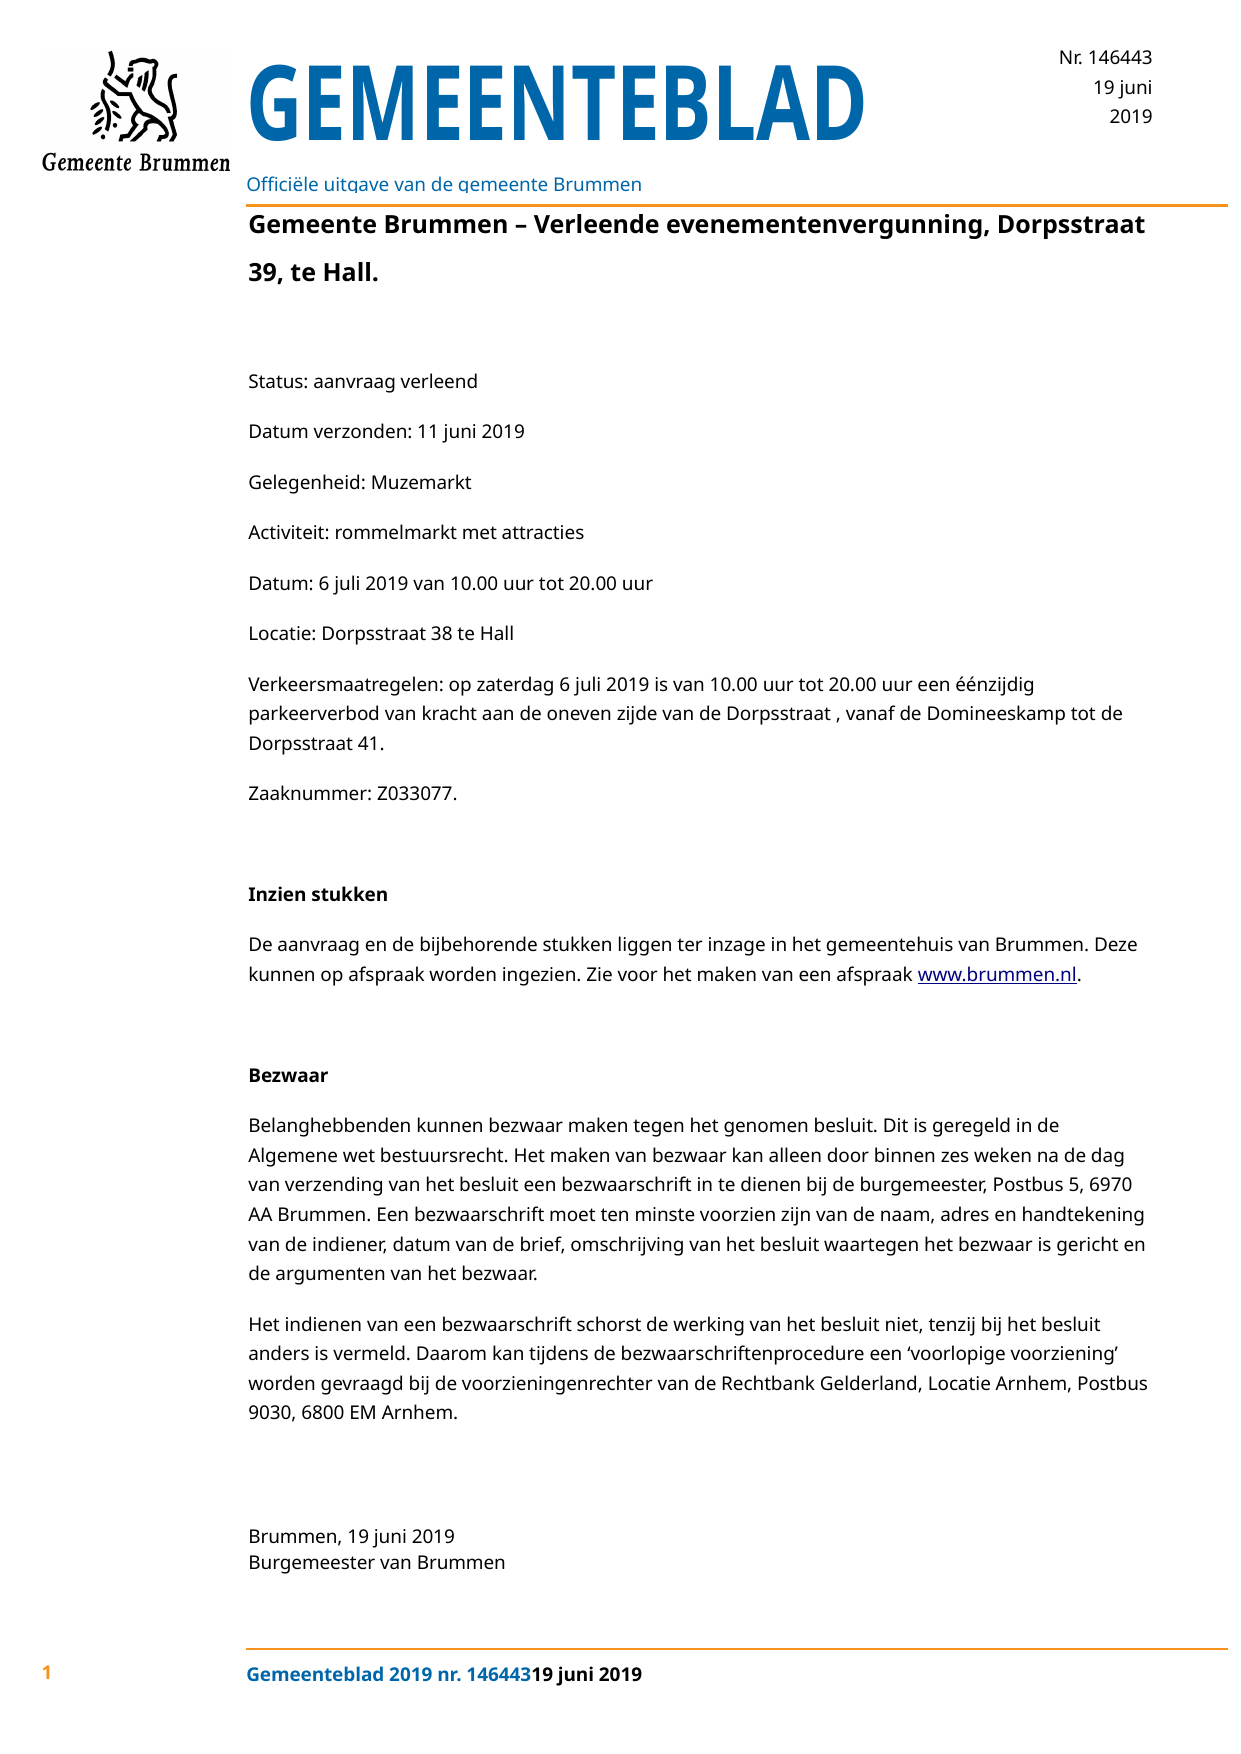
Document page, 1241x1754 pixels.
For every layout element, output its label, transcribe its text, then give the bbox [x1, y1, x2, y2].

text Activiteit: rommelmarkt met attracties [248, 519, 1152, 545]
text Brummen, 19 juni 2019 [248, 1523, 1152, 1549]
text Verkeersmaatregelen: op zaterdag 6 juli 2019 is van 10.00 uur tot 20.00 uur een éénzijdig parkeerverbod van kracht aan de oneven zijde van de Dorpsstraat , vanaf de Domineeskamp tot de Dorpsstraat 41. [248, 671, 1152, 756]
text Datum: 6 juli 2019 van 10.00 uur tot 20.00 uur [248, 570, 1152, 596]
text De aanvraag en de bijbehorende stukken liggen ter inzage in het gemeentehuis van Brummen. Deze kunnen op afspraak worden ingezien. Zie voor het maken van een afspraak www.brummen.nl. [248, 932, 1152, 987]
text Belanghebbenden kunnen bezwaar maken tegen het genomen besluit. Dit is geregeld in de Algemene wet bestuursrecht. Het maken van bezwaar kan alleen door binnen zes weken na de dag van verzending van het besluit een bezwaarschrift in te dienen bij de burgemeester, Postbus 5, 6970 AA Brummen. Een bezwaarschrift moet ten minste voorzien zijn van de naam, adres en handtekening van de indiener, datum van de brief, omschrijving van het besluit waartegen het bezwaar is gericht en de argumenten van het bezwaar. [248, 1112, 1152, 1286]
text Status: aanvraag verleend [248, 368, 1152, 394]
text Gelegenheid: Muzemarkt [248, 469, 1152, 495]
text Burgemeester van Brummen [248, 1549, 1152, 1575]
text Inzien stukken [248, 881, 1152, 907]
picture [41, 47, 231, 172]
text Het indienen van een bezwaarschrift schorst de werking van het besluit niet, tenzij bij het besluit anders is vermeld. Daarom kan tijdens de bezwaarschriftenprocedure een ‘voorlopige voorziening’ worden gevraagd bij de voorzieningenrechter van de Rechtbank Gelderland, Locatie Arnhem, Postbus 9030, 6800 EM Arnhem. [248, 1311, 1152, 1425]
text Locatie: Dorpsstraat 38 te Hall [248, 620, 1152, 646]
text Bezwaar [248, 1062, 1152, 1088]
text Datum verzonden: 11 juni 2019 [248, 419, 1152, 444]
text Zaaknummer: Z033077. [248, 780, 1152, 806]
text Gemeente Brummen – Verleende evenementenvergunning, Dorpsstraat 39, te Hall. [248, 207, 1152, 288]
